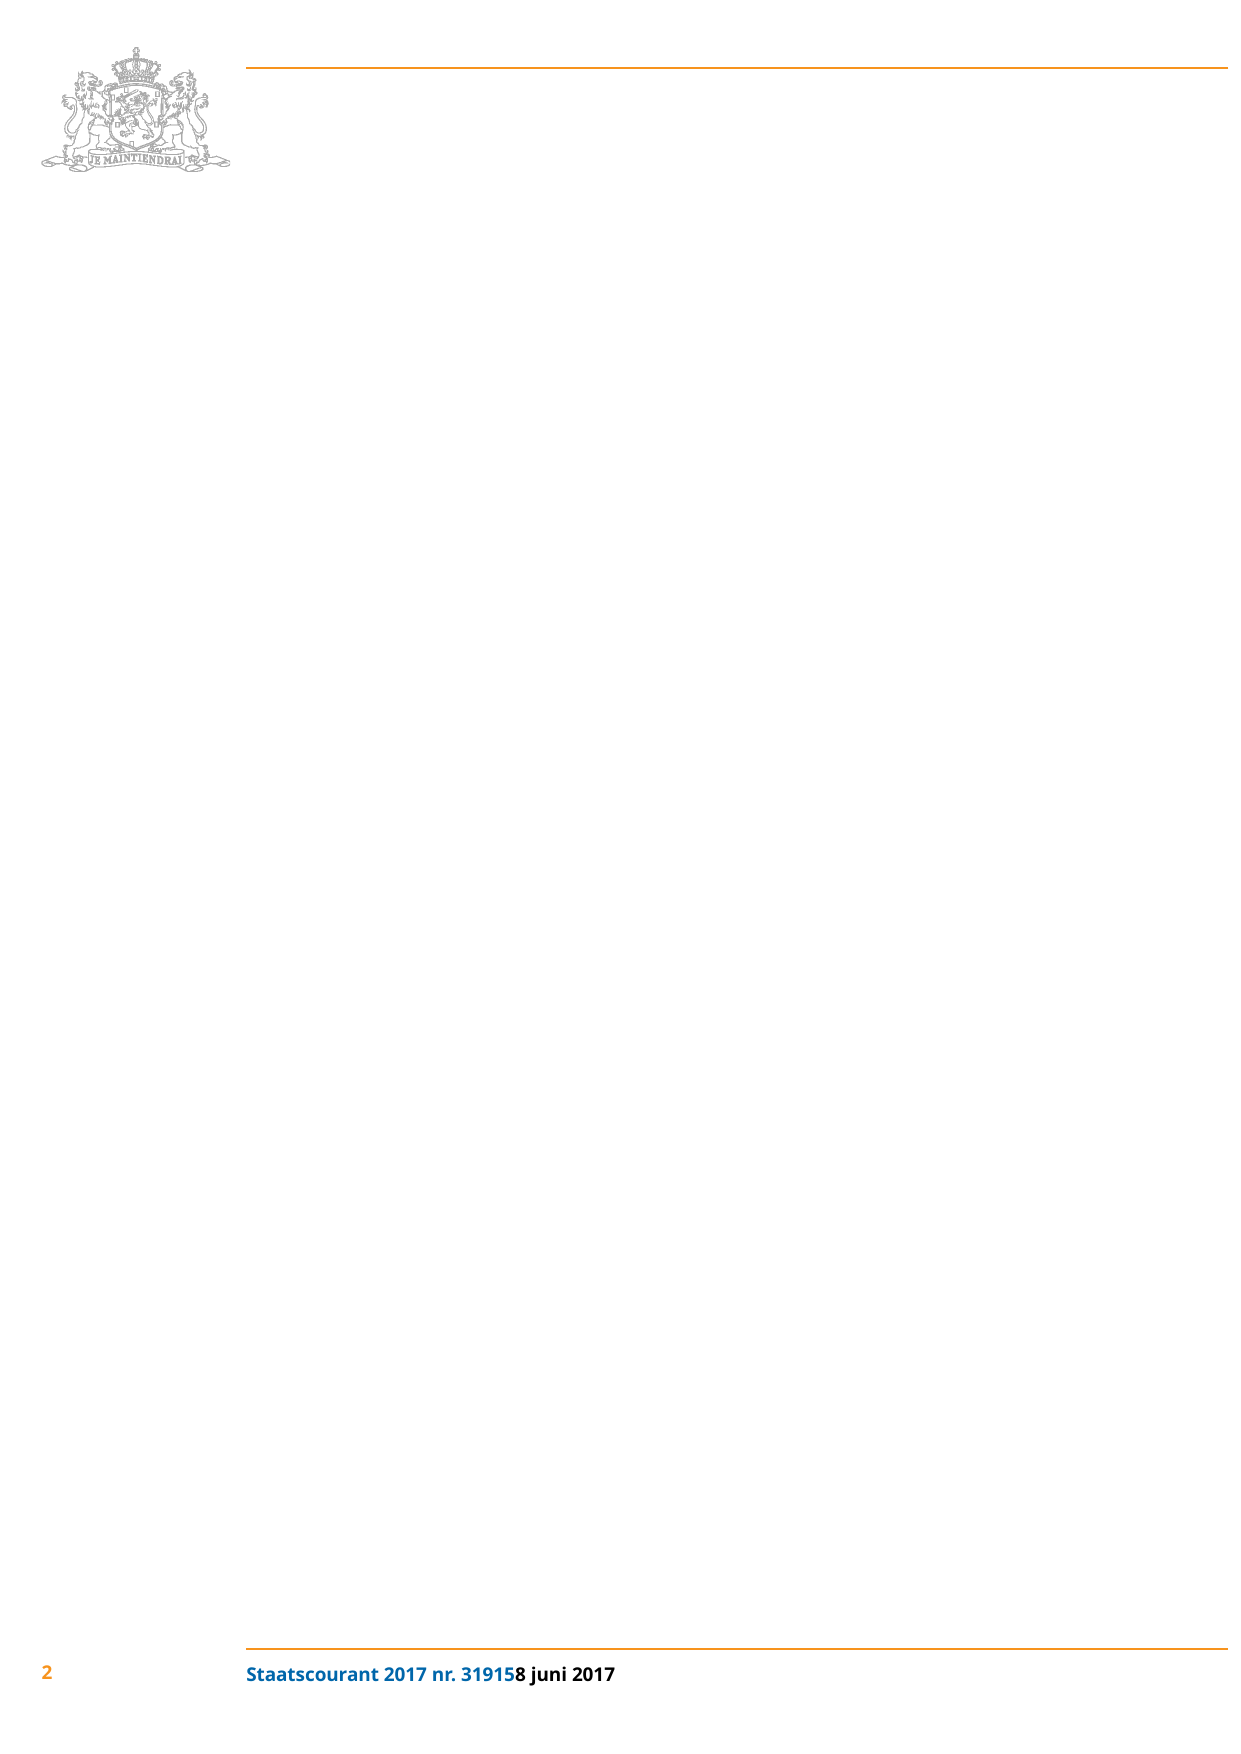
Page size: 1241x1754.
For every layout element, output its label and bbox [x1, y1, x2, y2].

picture [41, 47, 231, 172]
